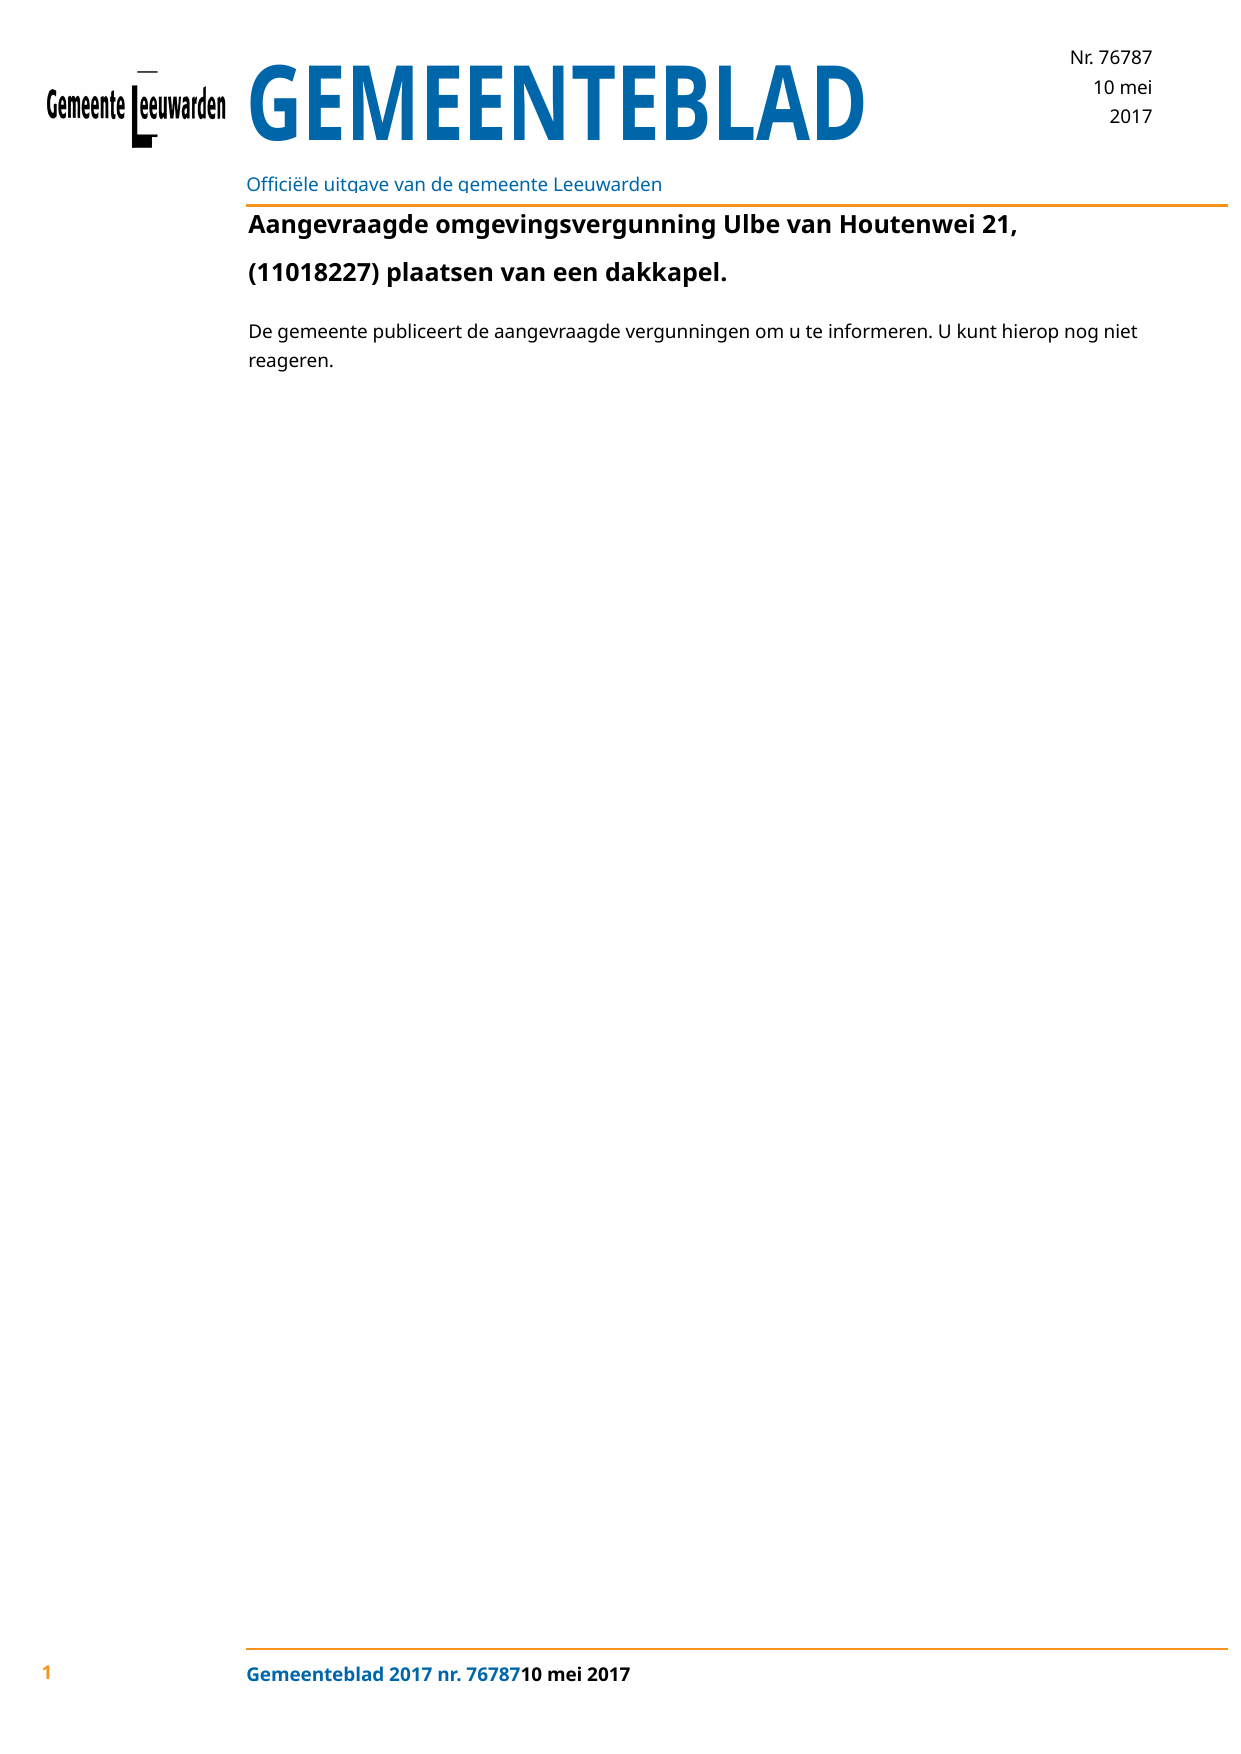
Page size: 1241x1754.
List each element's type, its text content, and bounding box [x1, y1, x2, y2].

picture [41, 47, 231, 172]
text Aangevraagde omgevingsvergunning Ulbe van Houtenwei 21, (11018227) plaatsen van een dakkapel. [248, 207, 1152, 288]
text De gemeente publiceert de aangevraagde vergunningen om u te informeren. U kunt hierop nog niet reageren. [248, 318, 1152, 373]
